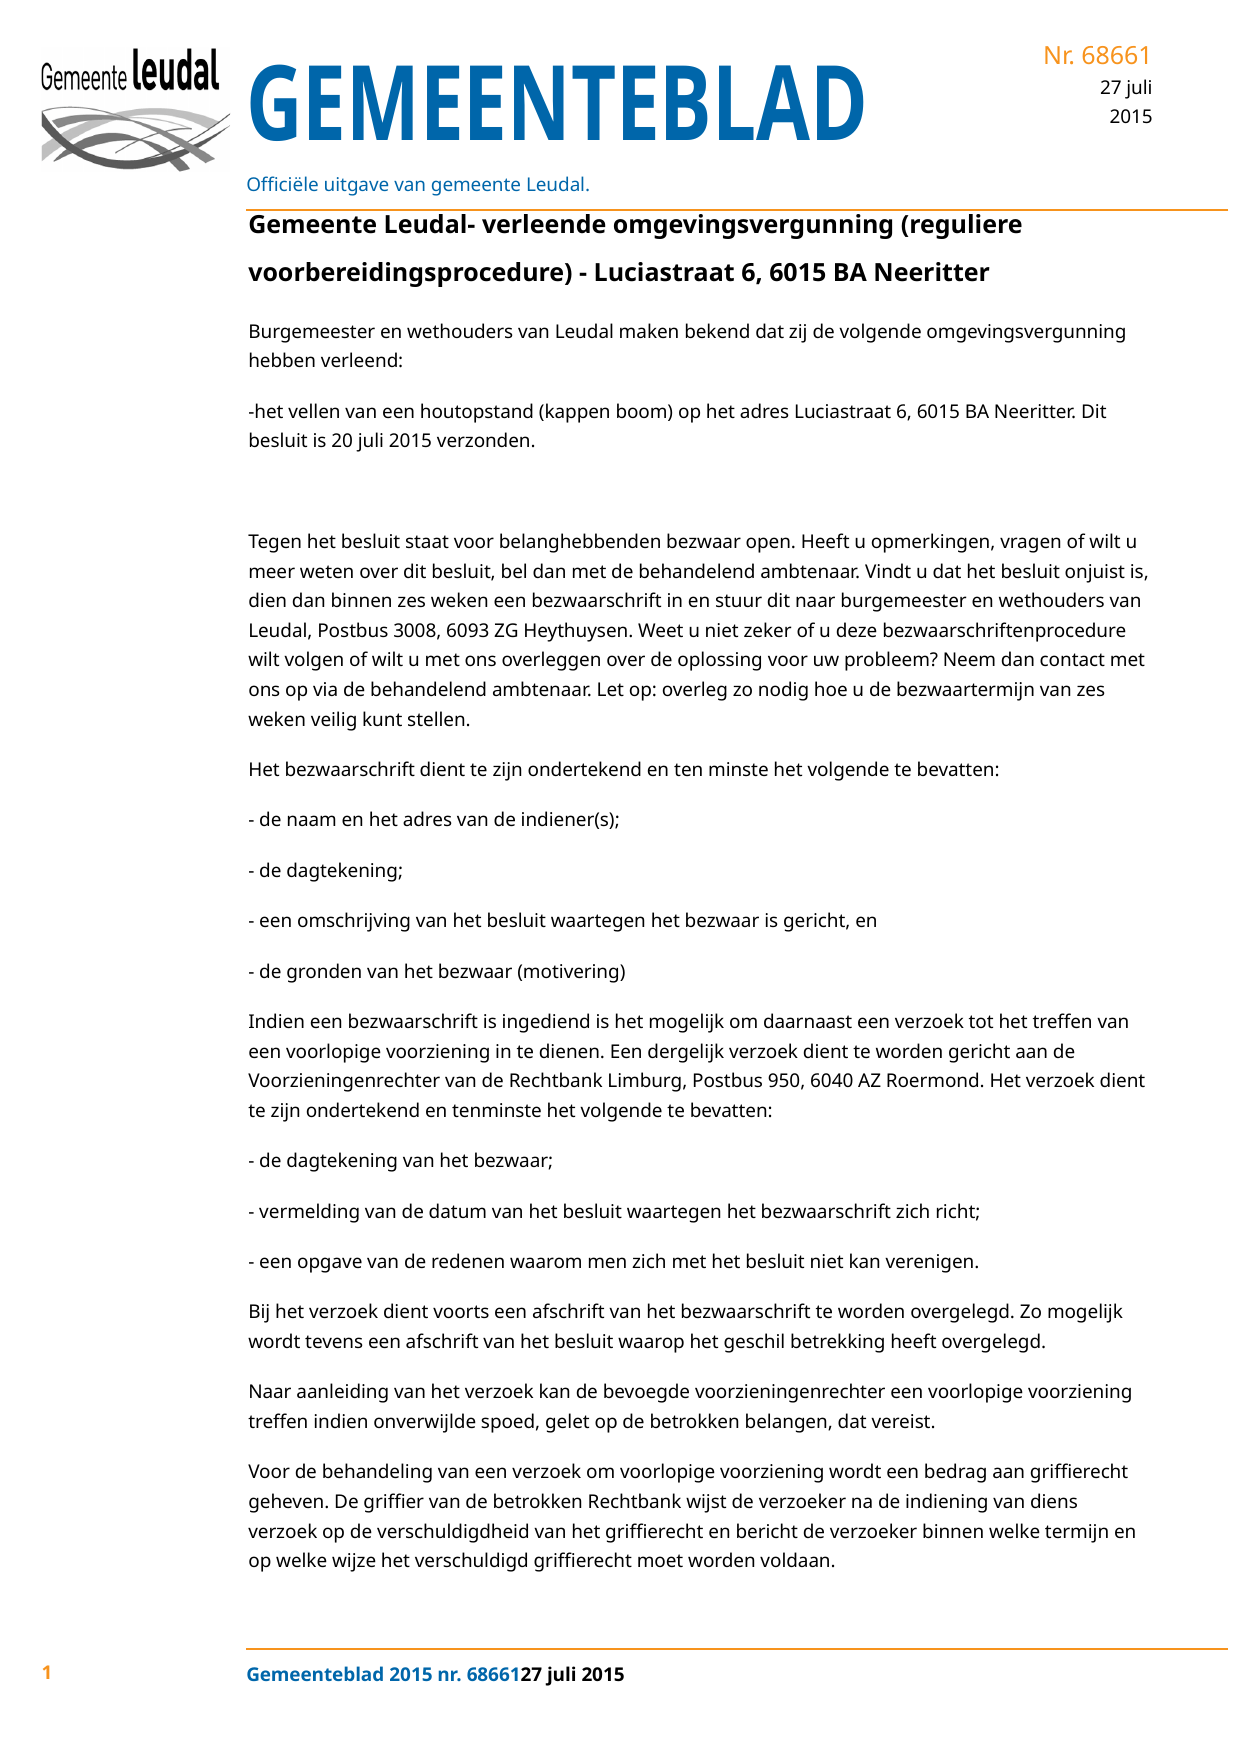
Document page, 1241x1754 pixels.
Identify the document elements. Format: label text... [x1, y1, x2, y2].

text - de dagtekening van het bezwaar; [248, 1147, 1152, 1173]
text Burgemeester en wethouders van Leudal maken bekend dat zij de volgende omgevingsvergunning hebben verleend: [248, 318, 1152, 373]
text - een omschrijving van het besluit waartegen het bezwaar is gericht, en [248, 907, 1152, 933]
picture [41, 47, 231, 172]
text - een opgave van de redenen waarom men zich met het besluit niet kan verenigen. [248, 1248, 1152, 1274]
text Het bezwaarschrift dient te zijn ondertekend en ten minste het volgende te bevatten: [248, 756, 1152, 782]
text Naar aanleiding van het verzoek kan de bevoegde voorzieningenrechter een voorlopige voorziening treffen indien onverwijlde spoed, gelet op de betrokken belangen, dat vereist. [248, 1379, 1152, 1434]
text - de dagtekening; [248, 857, 1152, 883]
text Voor de behandeling van een verzoek om voorlopige voorziening wordt een bedrag aan griffierecht geheven. De griffier van de betrokken Rechtbank wijst de verzoeker na de indiening van diens verzoek op de verschuldigdheid van het griffierecht en bericht de verzoeker binnen welke termijn en op welke wijze het verschuldigd griffierecht moet worden voldaan. [248, 1459, 1152, 1573]
text - de gronden van het bezwaar (motivering) [248, 958, 1152, 984]
text - de naam en het adres van de indiener(s); [248, 807, 1152, 832]
text Gemeente Leudal- verleende omgevingsvergunning (reguliere voorbereidingsprocedure) - Luciastraat 6, 6015 BA Neeritter [248, 211, 1152, 288]
text -het vellen van een houtopstand (kappen boom) op het adres Luciastraat 6, 6015 BA Neeritter. Dit besluit is 20 juli 2015 verzonden. [248, 398, 1152, 453]
text Indien een bezwaarschrift is ingediend is het mogelijk om daarnaast een verzoek tot het treffen van een voorlopige voorziening in te dienen. Een dergelijk verzoek dient te worden gericht aan de Voorzieningenrechter van de Rechtbank Limburg, Postbus 950, 6040 AZ Roermond. Het verzoek dient te zijn ondertekend en tenminste het volgende te bevatten: [248, 1008, 1152, 1123]
text Tegen het besluit staat voor belanghebbenden bezwaar open. Heeft u opmerkingen, vragen of wilt u meer weten over dit besluit, bel dan met de behandelend ambtenaar. Vindt u dat het besluit onjuist is, dien dan binnen zes weken een bezwaarschrift in en stuur dit naar burgemeester en wethouders van Leudal, Postbus 3008, 6093 ZG Heythuysen. Weet u niet zeker of u deze bezwaarschriftenprocedure wilt volgen of wilt u met ons overleggen over de oplossing voor uw probleem? Neem dan contact met ons op via de behandelend ambtenaar. Let op: overleg zo nodig hoe u de bezwaartermijn van zes weken veilig kunt stellen. [248, 528, 1152, 732]
text Bij het verzoek dient voorts een afschrift van het bezwaarschrift te worden overgelegd. Zo mogelijk wordt tevens een afschrift van het besluit waarop het geschil betrekking heeft overgelegd. [248, 1299, 1152, 1354]
text - vermelding van de datum van het besluit waartegen het bezwaarschrift zich richt; [248, 1198, 1152, 1224]
